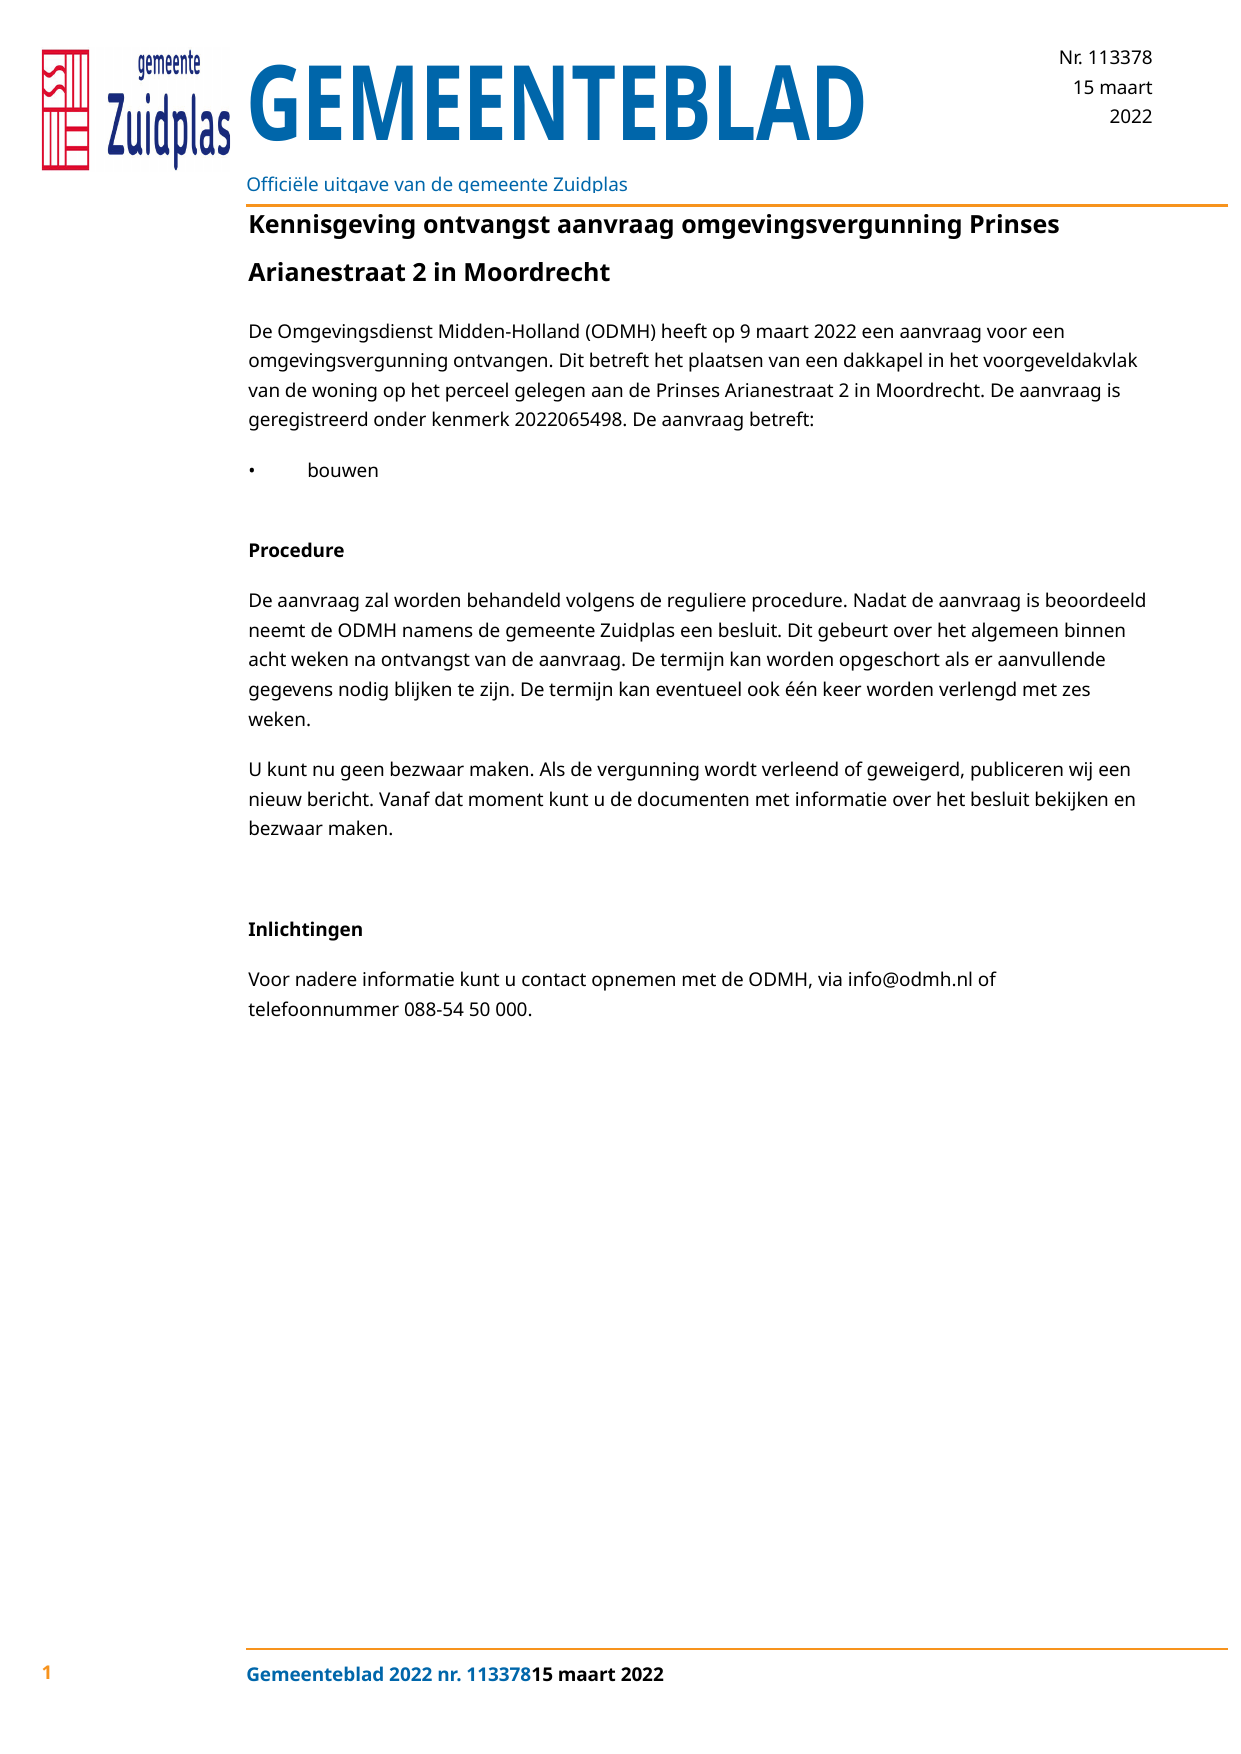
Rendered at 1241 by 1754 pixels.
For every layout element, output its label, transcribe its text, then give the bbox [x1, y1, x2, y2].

text Procedure [248, 537, 1152, 563]
text Voor nadere informatie kunt u contact opnemen met de ODMH, via info@odmh.nl of telefoonnummer 088-54 50 000. [248, 967, 1152, 1022]
text Inlichtingen [248, 916, 1152, 942]
text U kunt nu geen bezwaar maken. Als de vergunning wordt verleend of geweigerd, publiceren wij een nieuw bericht. Vanaf dat moment kunt u de documenten met informatie over het besluit bekijken en bezwaar maken. [248, 756, 1152, 841]
text Kennisgeving ontvangst aanvraag omgevingsvergunning Prinses Arianestraat 2 in Moordrecht [248, 207, 1152, 288]
text De Omgevingsdienst Midden-Holland (ODMH) heeft op 9 maart 2022 een aanvraag voor een omgevingsvergunning ontvangen. Dit betreft het plaatsen van een dakkapel in het voorgeveldakvlak van de woning op het perceel gelegen aan de Prinses Arianestraat 2 in Moordrecht. De aanvraag is geregistreerd onder kenmerk 2022065498. De aanvraag betreft: [248, 318, 1152, 432]
text De aanvraag zal worden behandeld volgens de reguliere procedure. Nadat de aanvraag is beoordeeld neemt de ODMH namens de gemeente Zuidplas een besluit. Dit gebeurt over het algemeen binnen acht weken na ontvangst van de aanvraag. De termijn kan worden opgeschort als er aanvullende gegevens nodig blijken te zijn. De termijn kan eventueel ook één keer worden verlengd met zes weken. [248, 587, 1152, 732]
list bouwen [248, 457, 1152, 483]
picture [41, 47, 231, 172]
